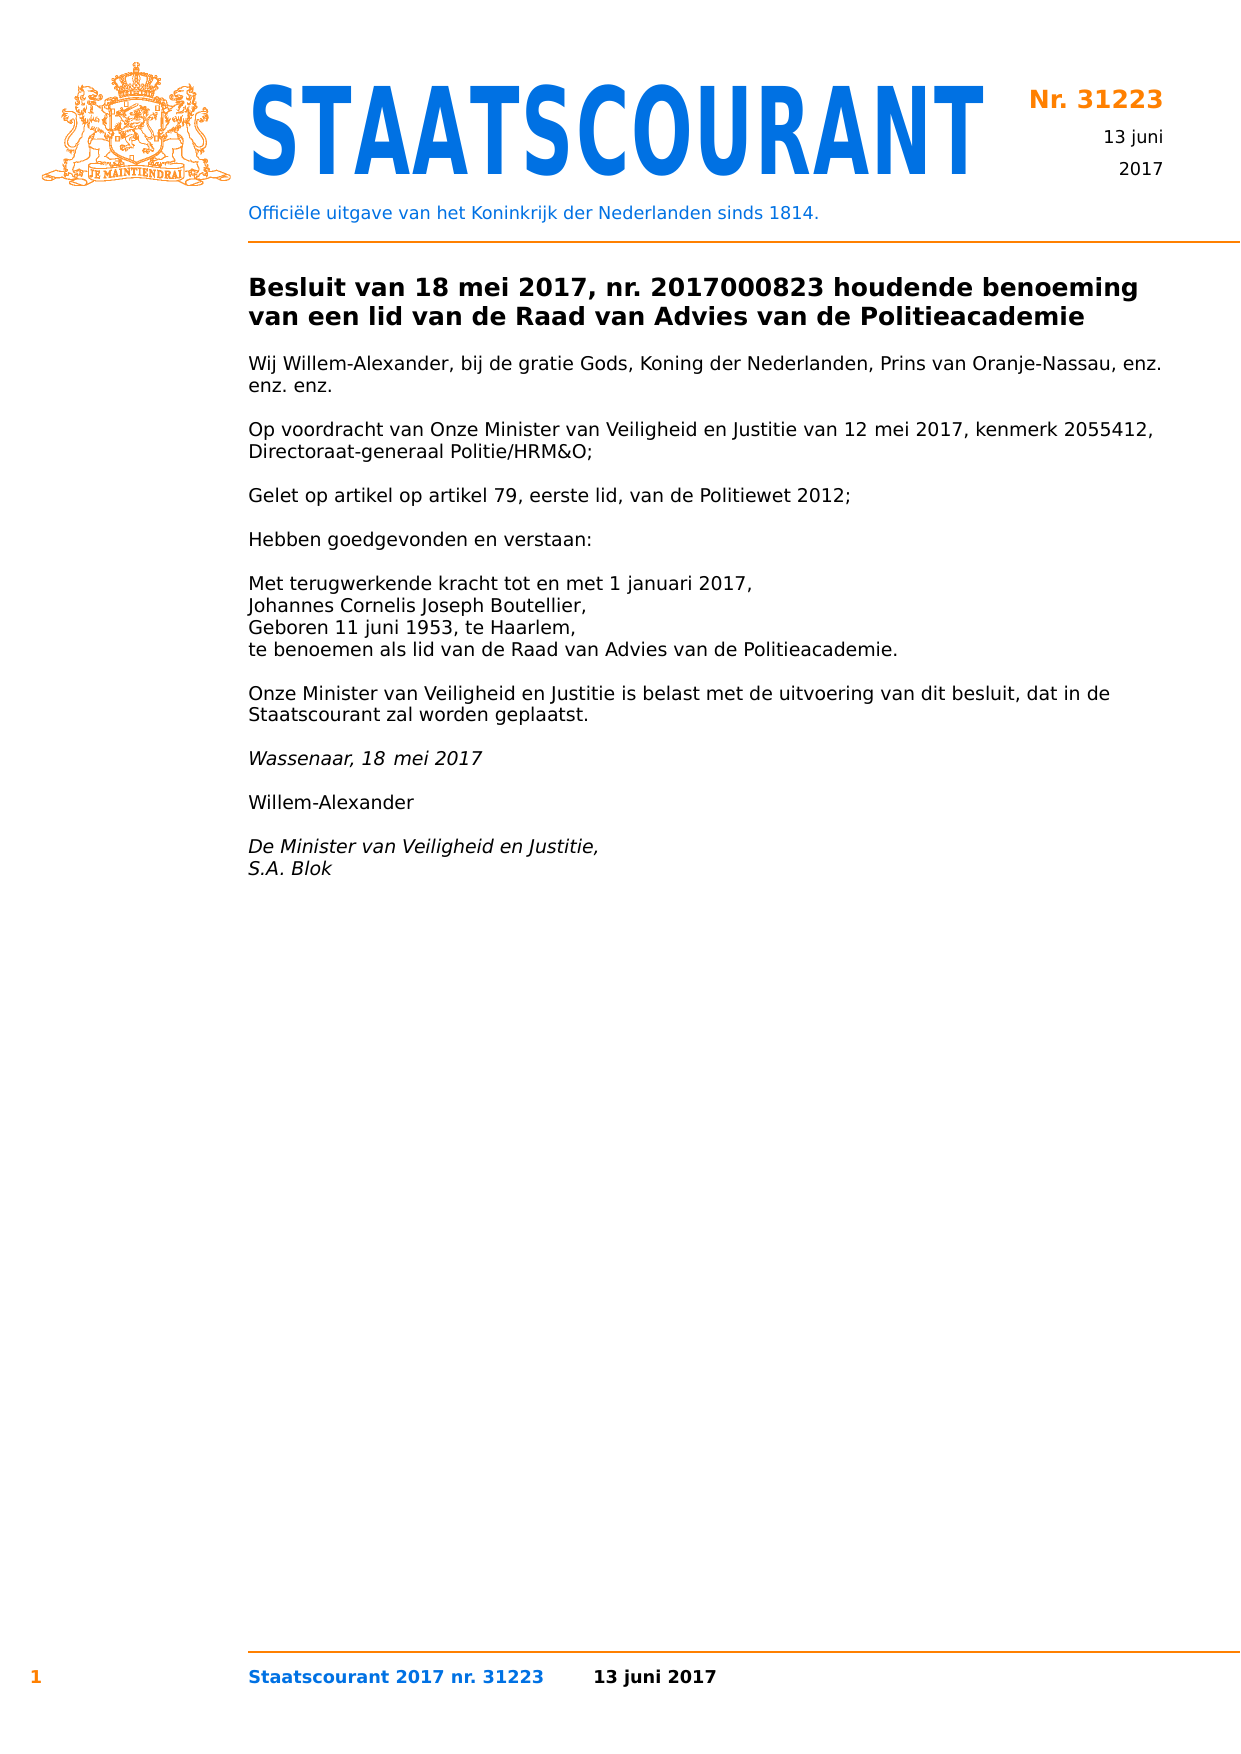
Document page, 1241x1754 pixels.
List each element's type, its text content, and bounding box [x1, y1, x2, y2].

table_cell Officiële uitgave van het Koninkrijk der Nederlanden sinds 1814. [248, 203, 1240, 241]
text De Minister van Veiligheid en Justitie, S.A. Blok [248, 836, 1163, 880]
table_cell 13 juni [998, 121, 1240, 153]
text Wassenaar, 18 mei 2017 [248, 748, 1163, 770]
text Willem-Alexander [248, 792, 1163, 814]
table_header STAATSCOURANT [248, 62, 998, 203]
text Met terugwerkende kracht tot en met 1 januari 2017, [248, 573, 1163, 594]
text Geboren 11 juni 1953, te Haarlem, [248, 617, 1163, 638]
table_cell 2017 [998, 153, 1240, 203]
subtitle Besluit van 18 mei 2017, nr. 2017000823 houdende benoeming van een lid van de Raad van Advies van de Politieacademie [248, 273, 1163, 331]
text Gelet op artikel op artikel 79, eerste lid, van de Politiewet 2012; [248, 485, 1163, 507]
table_header Nr. 31223 [998, 62, 1240, 121]
text te benoemen als lid van de Raad van Advies van de Politieacademie. [248, 638, 1163, 661]
picture [41, 62, 231, 186]
table_header [25, 62, 248, 241]
text Op voordracht van Onze Minister van Veiligheid en Justitie van 12 mei 2017, kenmerk 2055412, Directoraat-generaal Politie/HRM&O; [248, 419, 1163, 463]
text Onze Minister van Veiligheid en Justitie is belast met de uitvoering van dit besluit, dat in de Staatscourant zal worden geplaatst. [248, 682, 1163, 726]
text Hebben goedgevonden en verstaan: [248, 529, 1163, 551]
text Wij Willem-Alexander, bij de gratie Gods, Koning der Nederlanden, Prins van Oranje-Nassau, enz. enz. enz. [248, 353, 1163, 397]
text Johannes Cornelis Joseph Boutellier, [248, 594, 1163, 617]
